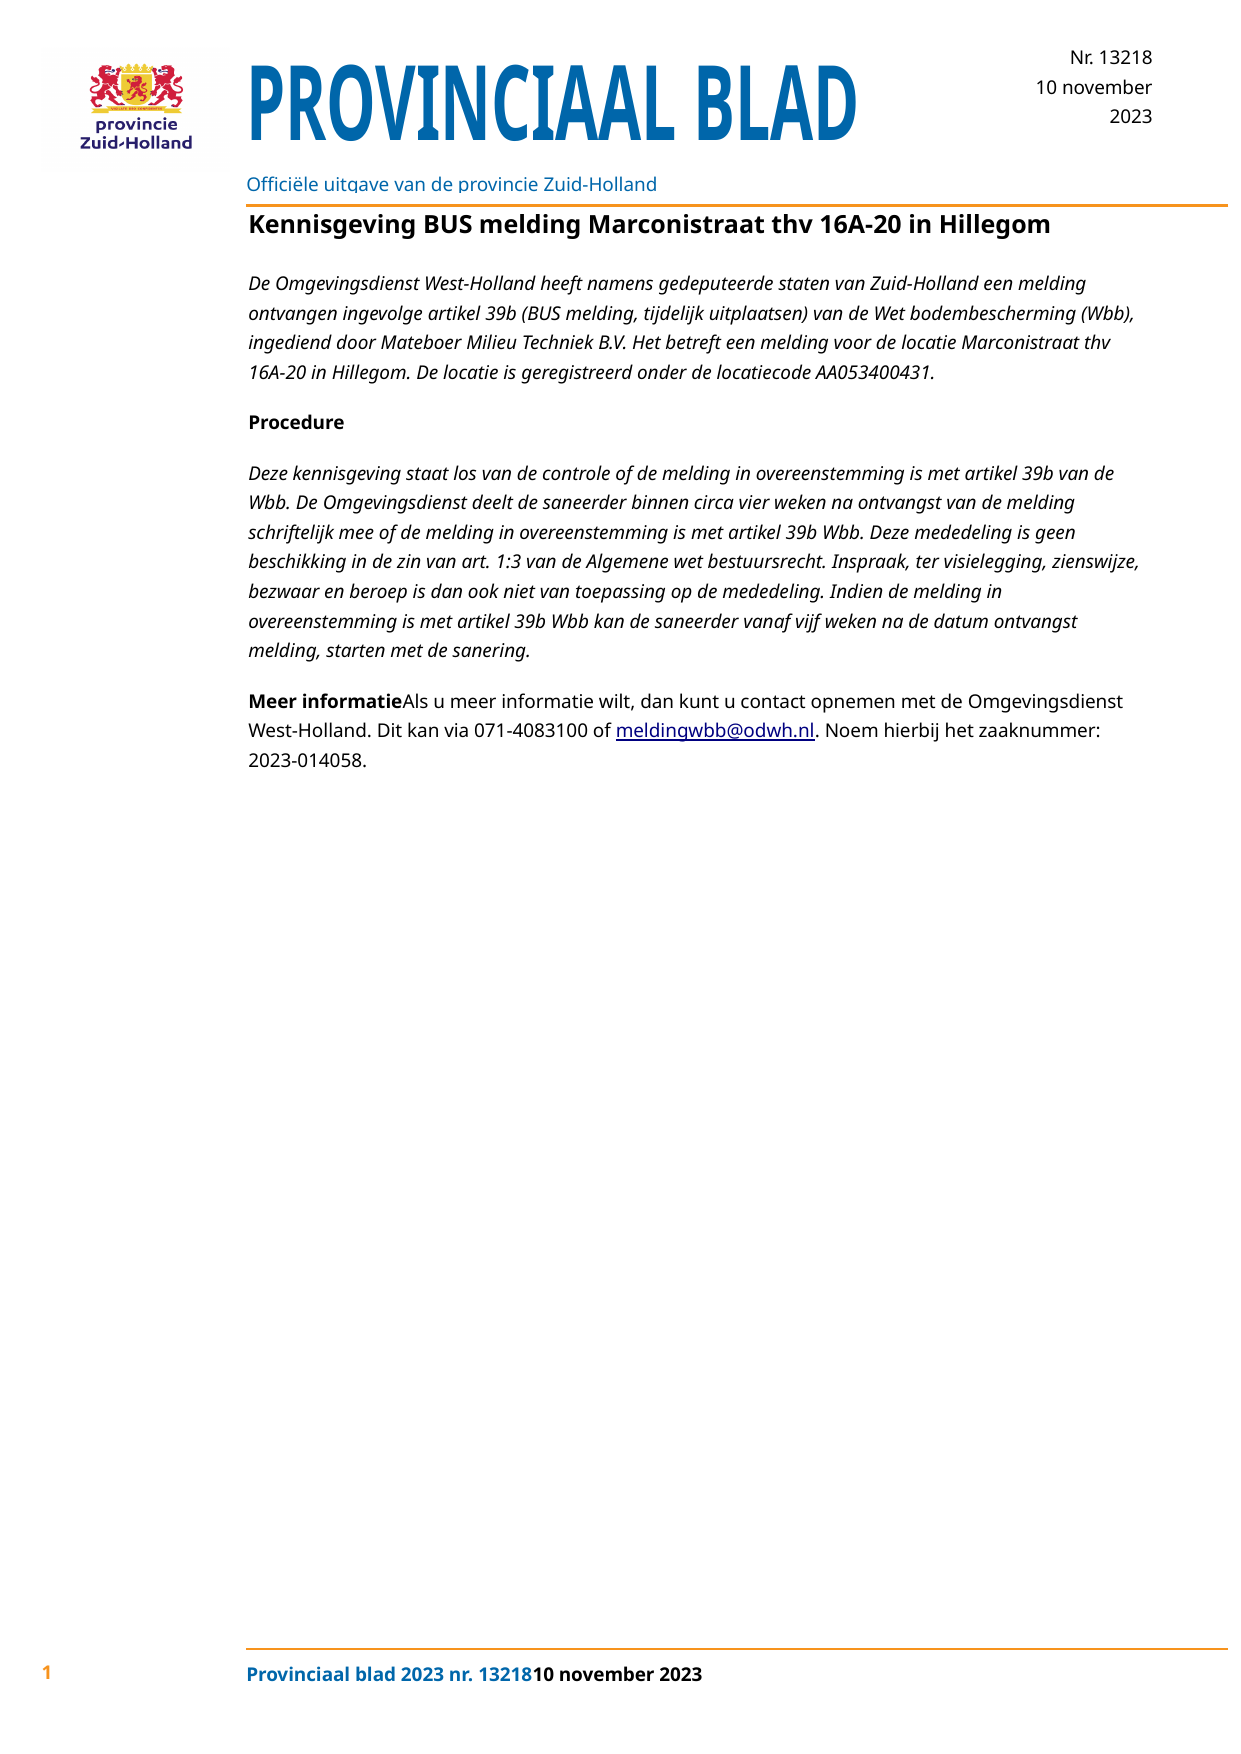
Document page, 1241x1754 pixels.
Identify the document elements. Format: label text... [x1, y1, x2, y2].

text Meer informatieAls u meer informatie wilt, dan kunt u contact opnemen met de Omgevingsdienst West-Holland. Dit kan via 071-4083100 of meldingwbb@odwh.nl. Noem hierbij het zaaknummer: 2023-014058. [248, 688, 1152, 773]
text Deze kennisgeving staat los van de controle of de melding in overeenstemming is met artikel 39b van de Wbb. De Omgevingsdienst deelt de saneerder binnen circa vier weken na ontvangst van de melding schriftelijk mee of de melding in overeenstemming is met artikel 39b Wbb. Deze mededeling is geen beschikking in de zin van art. 1:3 van de Algemene wet bestuursrecht. Inspraak, ter visielegging, zienswijze, bezwaar en beroep is dan ook niet van toepassing op de mededeling. Indien de melding in overeenstemming is met artikel 39b Wbb kan de saneerder vanaf vijf weken na de datum ontvangst melding, starten met de sanering. [248, 460, 1152, 663]
text Procedure [248, 409, 1152, 435]
picture [41, 47, 231, 172]
text De Omgevingsdienst West-Holland heeft namens gedeputeerde staten van Zuid-Holland een melding ontvangen ingevolge artikel 39b (BUS melding, tijdelijk uitplaatsen) van de Wet bodembescherming (Wbb), ingediend door Mateboer Milieu Techniek B.V. Het betreft een melding voor de locatie Marconistraat thv 16A-20 in Hillegom. De locatie is geregistreerd onder de locatiecode AA053400431. [248, 270, 1152, 385]
text Kennisgeving BUS melding Marconistraat thv 16A-20 in Hillegom [248, 207, 1152, 241]
